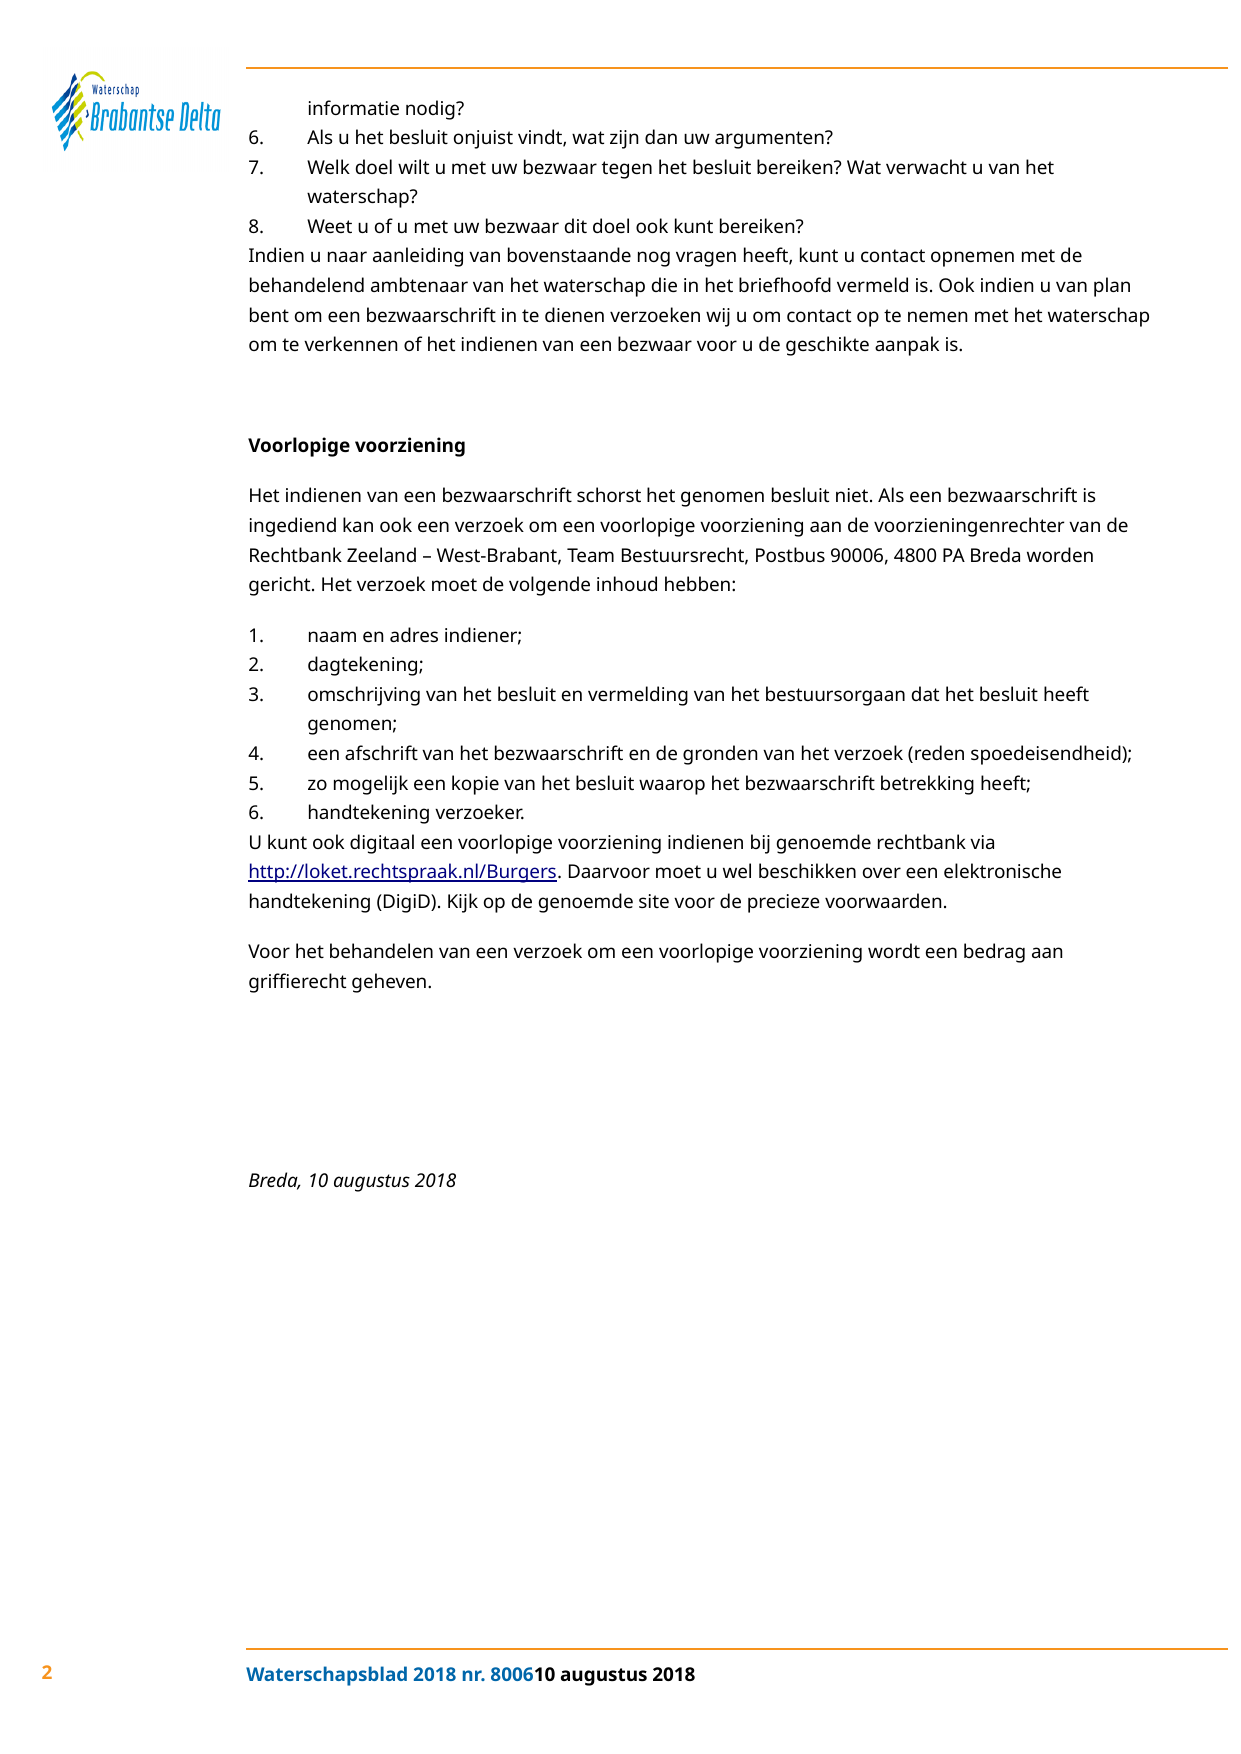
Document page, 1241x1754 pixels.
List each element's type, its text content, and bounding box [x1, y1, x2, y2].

text Indien u naar aanleiding van bovenstaande nog vragen heeft, kunt u contact opnemen met de behandelend ambtenaar van het waterschap die in het briefhoofd vermeld is. Ook indien u van plan bent om een bezwaarschrift in te dienen verzoeken wij u om contact op te nemen met het waterschap om te verkennen of het indienen van een bezwaar voor u de geschikte aanpak is. [248, 243, 1152, 357]
list naam en adres indiener; [248, 622, 1152, 648]
list Welk doel wilt u met uw bezwaar tegen het besluit bereiken? Wat verwacht u van het waterschap? [248, 154, 1152, 209]
list zo mogelijk een kopie van het besluit waarop het bezwaarschrift betrekking heeft; [248, 770, 1152, 796]
list dagtekening; [248, 651, 1152, 677]
text Breda, 10 augustus 2018 [248, 1167, 1152, 1193]
list omschrijving van het besluit en vermelding van het bestuursorgaan dat het besluit heeft genomen; [248, 681, 1152, 736]
list Als u het besluit onjuist vindt, wat zijn dan uw argumenten? [248, 124, 1152, 150]
text Voor het behandelen van een verzoek om een voorlopige voorziening wordt een bedrag aan griffierecht geheven. [248, 938, 1152, 994]
text Voorlopige voorziening [248, 432, 1152, 458]
list een afschrift van het bezwaarschrift en de gronden van het verzoek (reden spoedeisendheid); [248, 740, 1152, 766]
list informatie nodig? [248, 95, 1152, 121]
picture [41, 47, 231, 172]
text Het indienen van een bezwaarschrift schorst het genomen besluit niet. Als een bezwaarschrift is ingediend kan ook een verzoek om een voorlopige voorziening aan de voorzieningenrechter van de Rechtbank Zeeland – West-Brabant, Team Bestuursrecht, Postbus 90006, 4800 PA Breda worden gericht. Het verzoek moet de volgende inhoud hebben: [248, 483, 1152, 597]
text U kunt ook digitaal een voorlopige voorziening indienen bij genoemde rechtbank via http://loket.rechtspraak.nl/Burgers. Daarvoor moet u wel beschikken over een elektronische handtekening (DigiD). Kijk op de genoemde site voor de precieze voorwaarden. [248, 829, 1152, 914]
list Weet u of u met uw bezwaar dit doel ook kunt bereiken? [248, 213, 1152, 239]
list handtekening verzoeker. [248, 799, 1152, 825]
